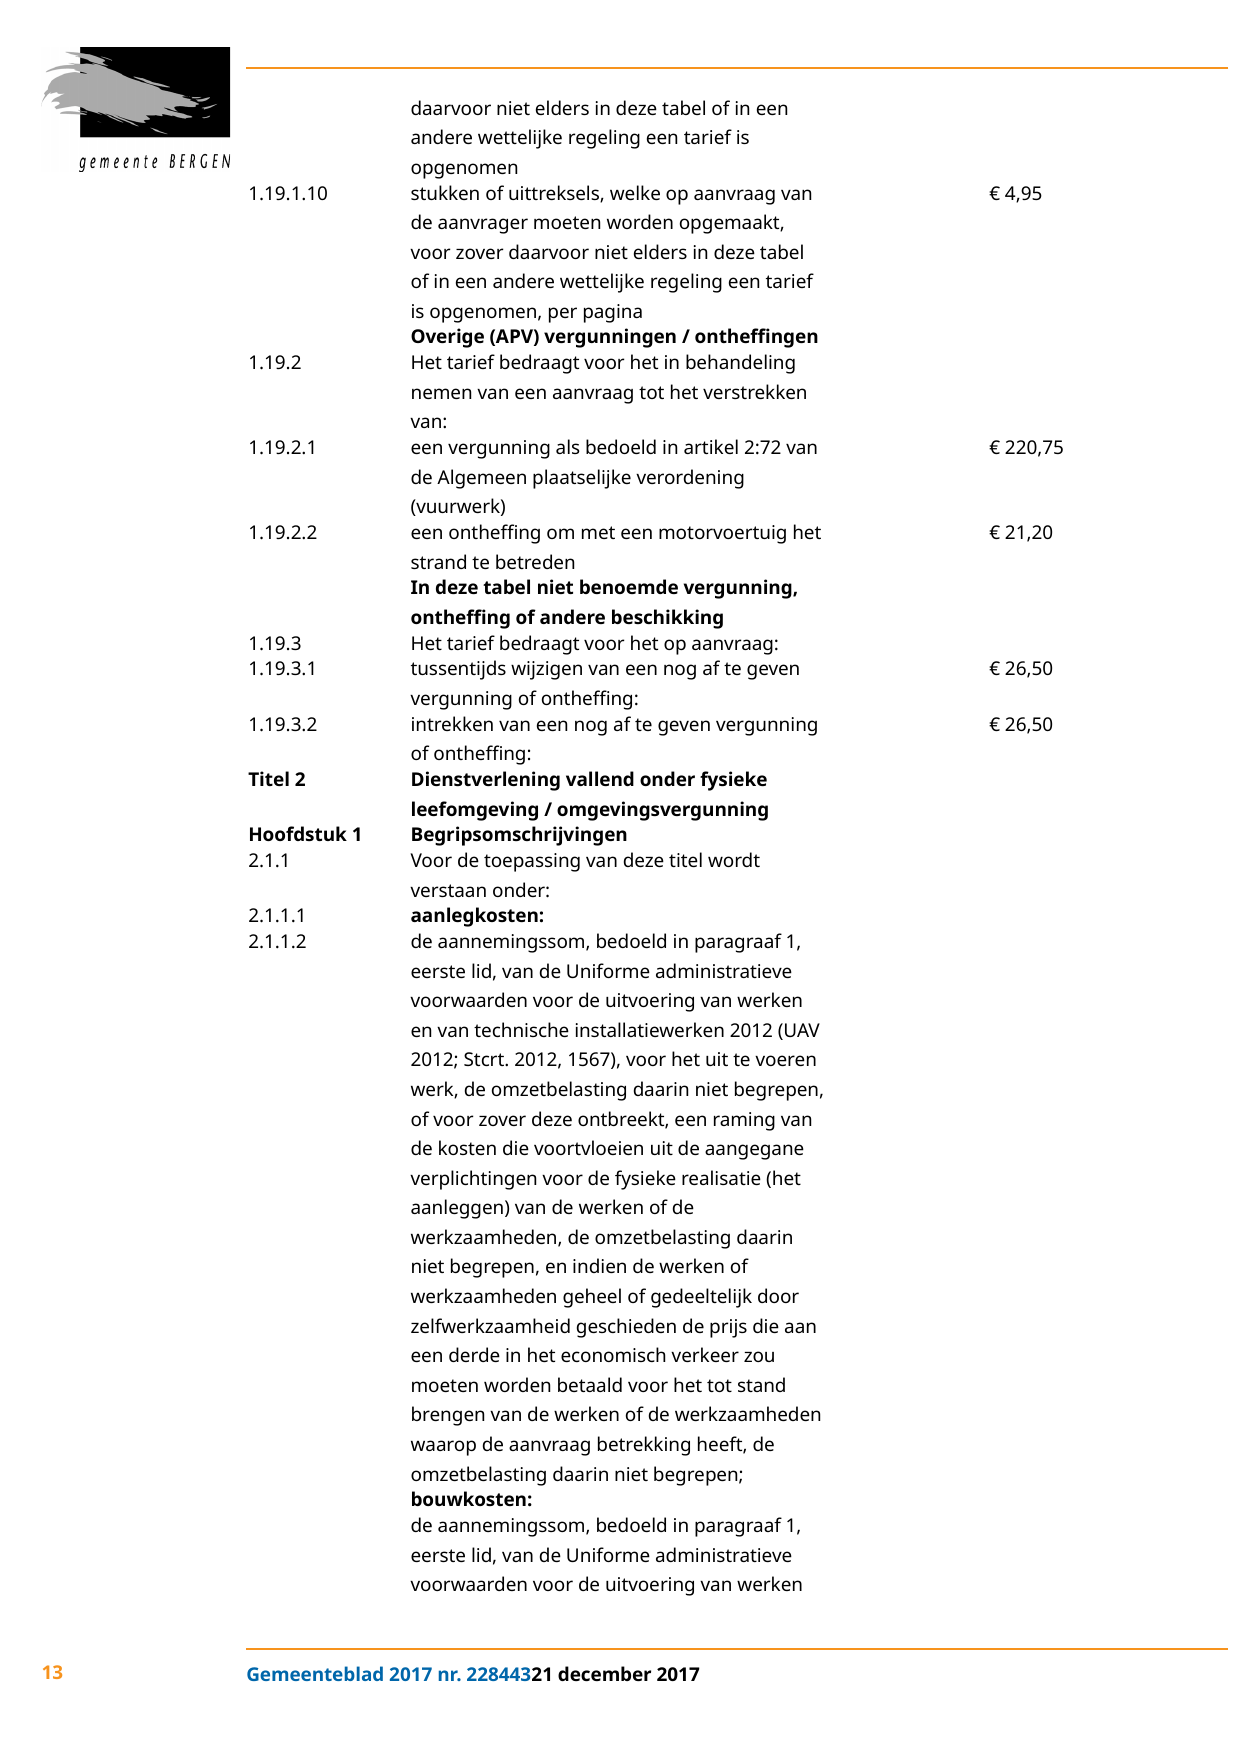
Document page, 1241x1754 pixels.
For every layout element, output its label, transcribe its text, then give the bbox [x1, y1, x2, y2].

table_cell Hoofdstuk 1 [248, 822, 410, 847]
table_cell 1.19.2 [248, 350, 410, 434]
table_cell [827, 928, 989, 1487]
picture [41, 47, 231, 172]
table_cell € 4,95 [989, 180, 1152, 324]
table_cell [989, 1487, 1152, 1512]
table_cell Voor de toepassing van deze titel wordt verstaan onder: [410, 847, 827, 903]
table_cell 2.1.1 [248, 847, 410, 903]
table_cell [989, 95, 1152, 180]
table_cell [827, 822, 989, 847]
table_cell [827, 766, 989, 822]
table_cell [827, 575, 989, 630]
table_cell € 26,50 [989, 656, 1152, 711]
table_cell [989, 575, 1152, 630]
table_cell [827, 1487, 989, 1512]
table_cell [248, 1512, 410, 1597]
table_cell [827, 656, 989, 711]
table_cell Begripsomschrijvingen [410, 822, 827, 847]
table_cell [827, 903, 989, 928]
table_cell [827, 324, 989, 349]
table_cell [989, 847, 1152, 903]
table_cell [827, 1512, 989, 1597]
table_cell Dienstverlening vallend onder fysieke leefomgeving / omgevingsvergunning [410, 766, 827, 822]
table_cell tussentijds wijzigen van een nog af te geven vergunning of ontheffing: [410, 656, 827, 711]
table_cell een ontheffing om met een motorvoertuig het strand te betreden [410, 519, 827, 574]
table_cell Titel 2 [248, 766, 410, 822]
table_cell [827, 711, 989, 766]
table_cell [248, 575, 410, 630]
table_cell [827, 630, 989, 656]
table_cell [248, 95, 410, 180]
table_cell 1.19.2.2 [248, 519, 410, 574]
table_cell Overige (APV) vergunningen / ontheffingen [410, 324, 827, 349]
table_cell 2.1.1.2 [248, 928, 410, 1487]
table_cell [827, 180, 989, 324]
table_cell In deze tabel niet benoemde vergunning, ontheffing of andere beschikking [410, 575, 827, 630]
table_cell [989, 1512, 1152, 1597]
table_cell een vergunning als bedoeld in artikel 2:72 van de Algemeen plaatselijke verordening (vuurwerk) [410, 434, 827, 519]
table_cell € 220,75 [989, 434, 1152, 519]
table_cell de aannemingssom, bedoeld in paragraaf 1, eerste lid, van de Uniforme administratieve voorwaarden voor de uitvoering van werken [410, 1512, 827, 1597]
table_cell stukken of uittreksels, welke op aanvraag van de aanvrager moeten worden opgemaakt, voor zover daarvoor niet elders in deze tabel of in een andere wettelijke regeling een tarief is opgenomen, per pagina [410, 180, 827, 324]
table_cell bouwkosten: [410, 1487, 827, 1512]
table_cell 1.19.3 [248, 630, 410, 656]
table_cell 1.19.3.2 [248, 711, 410, 766]
table_cell 1.19.2.1 [248, 434, 410, 519]
table_cell [827, 434, 989, 519]
table_cell € 26,50 [989, 711, 1152, 766]
table_cell [248, 1487, 410, 1512]
table_cell [827, 95, 989, 180]
table_cell [827, 519, 989, 574]
table_cell aanlegkosten: [410, 903, 827, 928]
table_cell 1.19.1.10 [248, 180, 410, 324]
table_cell 1.19.3.1 [248, 656, 410, 711]
table_cell € 21,20 [989, 519, 1152, 574]
table_cell [827, 847, 989, 903]
table_cell Het tarief bedraagt voor het op aanvraag: [410, 630, 827, 656]
table_cell [989, 324, 1152, 349]
table_cell de aannemingssom, bedoeld in paragraaf 1, eerste lid, van de Uniforme administratieve voorwaarden voor de uitvoering van werken en van technische installatiewerken 2012 (UAV 2012; Stcrt. 2012, 1567), voor het uit te voeren werk, de omzetbelasting daarin niet begrepen, of voor zover deze ontbreekt, een raming van de kosten die voortvloeien uit de aangegane verplichtingen voor de fysieke realisatie (het aanleggen) van de werken of de werkzaamheden, de omzetbelasting daarin niet begrepen, en indien de werken of werkzaamheden geheel of gedeeltelijk door zelfwerkzaamheid geschieden de prijs die aan een derde in het economisch verkeer zou moeten worden betaald voor het tot stand brengen van de werken of de werkzaamheden waarop de aanvraag betrekking heeft, de omzetbelasting daarin niet begrepen; [410, 928, 827, 1487]
table_cell [248, 324, 410, 349]
table_cell [989, 903, 1152, 928]
table_cell [989, 822, 1152, 847]
table_cell 2.1.1.1 [248, 903, 410, 928]
table_cell [827, 350, 989, 434]
table_cell [989, 928, 1152, 1487]
table_cell [989, 766, 1152, 822]
table_cell Het tarief bedraagt voor het in behandeling nemen van een aanvraag tot het verstrekken van: [410, 350, 827, 434]
table_cell daarvoor niet elders in deze tabel of in een andere wettelijke regeling een tarief is opgenomen [410, 95, 827, 180]
table_cell intrekken van een nog af te geven vergunning of ontheffing: [410, 711, 827, 766]
table_cell [989, 630, 1152, 656]
table_cell [989, 350, 1152, 434]
